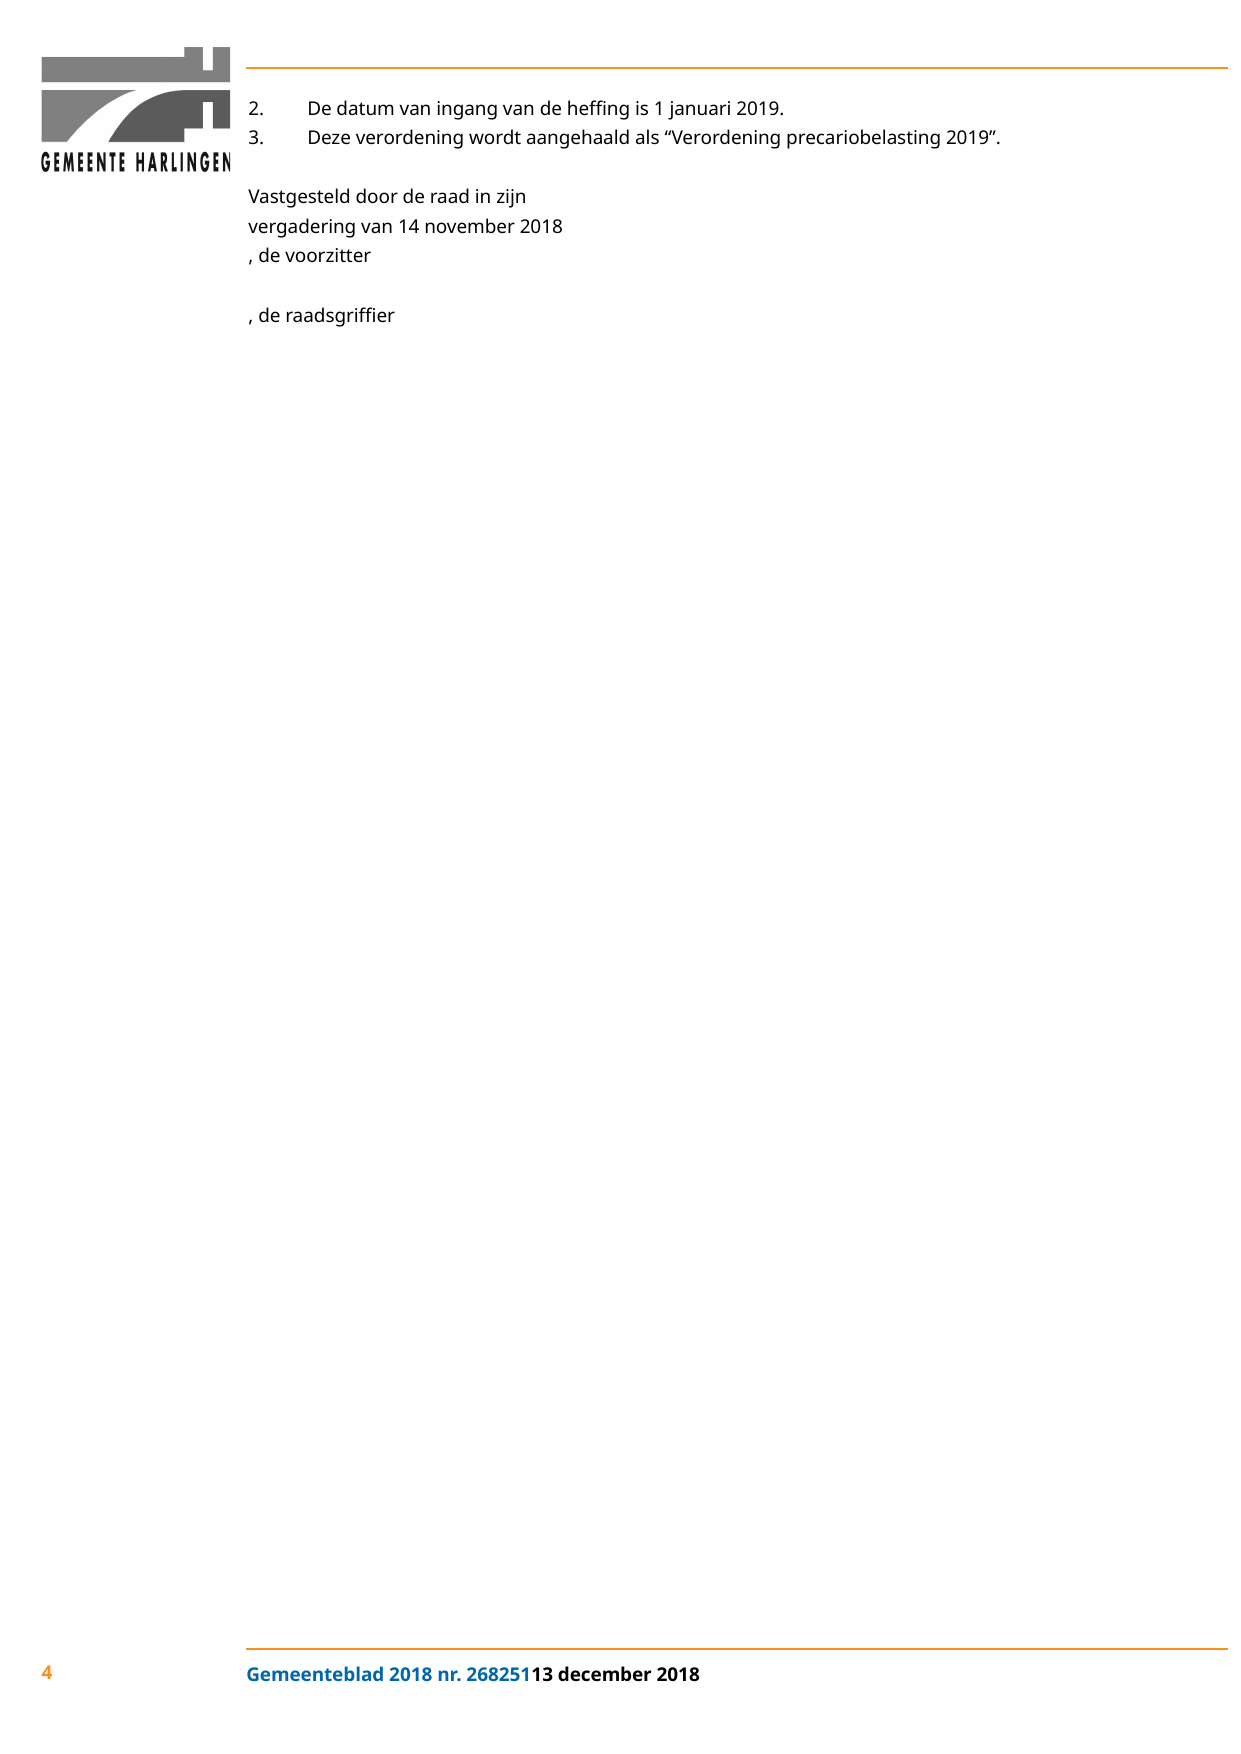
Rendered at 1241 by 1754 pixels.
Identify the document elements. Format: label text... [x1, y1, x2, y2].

picture [41, 47, 231, 172]
text , de voorzitter [248, 243, 1152, 268]
text Vastgesteld door de raad in zijn [248, 183, 1152, 209]
text , de raadsgriffier [248, 302, 1152, 328]
list Deze verordening wordt aangehaald als “Verordening precariobelasting 2019”. [248, 124, 1152, 150]
text vergadering van 14 november 2018 [248, 213, 1152, 239]
list De datum van ingang van de heffing is 1 januari 2019. [248, 95, 1152, 121]
